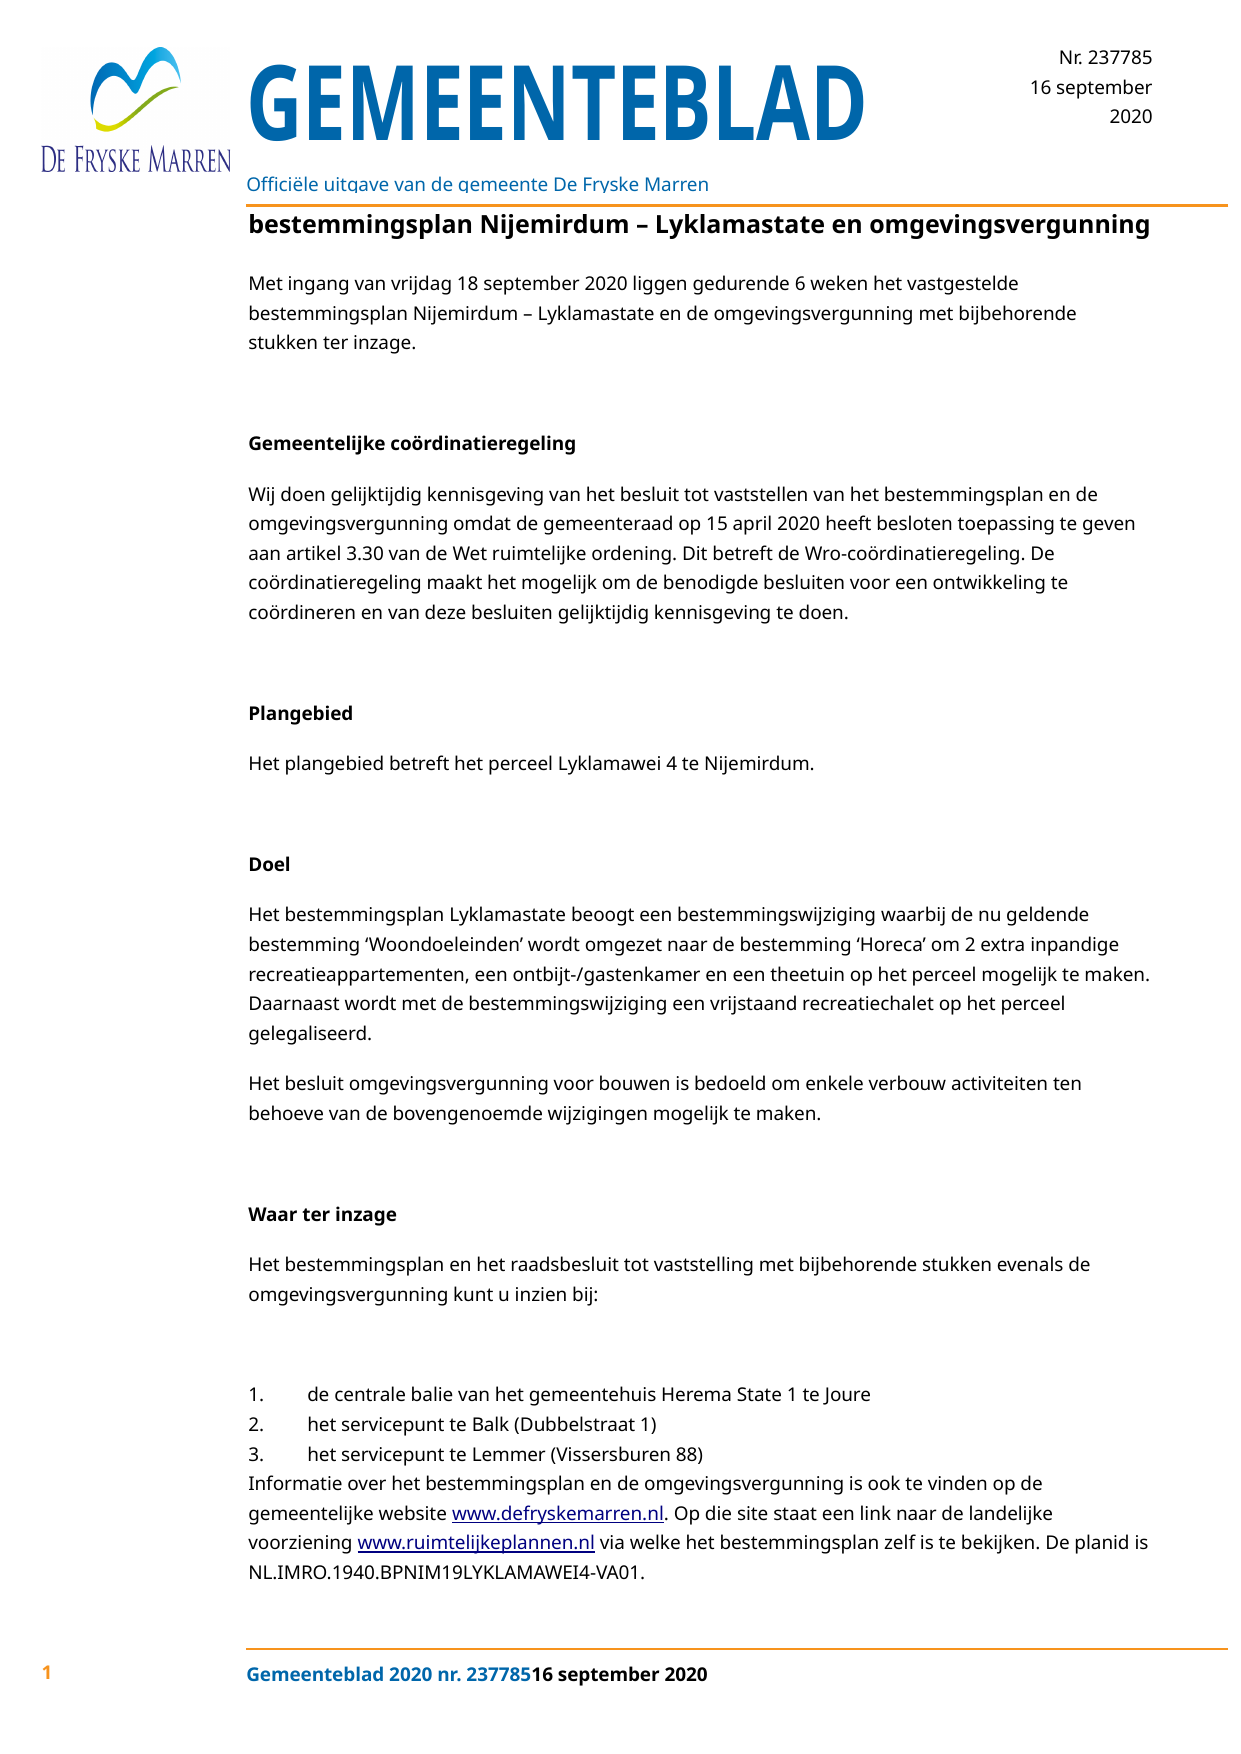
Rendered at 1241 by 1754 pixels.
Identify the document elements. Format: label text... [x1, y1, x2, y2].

text Plangebied [248, 700, 1152, 726]
text Waar ter inzage [248, 1201, 1152, 1226]
text Wij doen gelijktijdig kennisgeving van het besluit tot vaststellen van het bestemmingsplan en de omgevingsvergunning omdat de gemeenteraad op 15 april 2020 heeft besloten toepassing te geven aan artikel 3.30 van de Wet ruimtelijke ordening. Dit betreft de Wro-coördinatieregeling. De coördinatieregeling maakt het mogelijk om de benodigde besluiten voor een ontwikkeling te coördineren en van deze besluiten gelijktijdig kennisgeving te doen. [248, 481, 1152, 625]
list de centrale balie van het gemeentehuis Herema State 1 te Joure [248, 1382, 1152, 1407]
text Het bestemmingsplan en het raadsbesluit tot vaststelling met bijbehorende stukken evenals de omgevingsvergunning kunt u inzien bij: [248, 1251, 1152, 1306]
list het servicepunt te Balk (Dubbelstraat 1) [248, 1411, 1152, 1437]
text Doel [248, 851, 1152, 877]
text Met ingang van vrijdag 18 september 2020 liggen gedurende 6 weken het vastgestelde bestemmingsplan Nijemirdum – Lyklamastate en de omgevingsvergunning met bijbehorende stukken ter inzage. [248, 270, 1152, 355]
picture [41, 47, 231, 172]
text Het bestemmingsplan Lyklamastate beoogt een bestemmingswijziging waarbij de nu geldende bestemming ‘Woondoeleinden’ wordt omgezet naar de bestemming ‘Horeca’ om 2 extra inpandige recreatieappartementen, een ontbijt-/gastenkamer en een theetuin op het perceel mogelijk te maken. Daarnaast wordt met de bestemmingswijziging een vrijstaand recreatiechalet op het perceel gelegaliseerd. [248, 902, 1152, 1046]
text bestemmingsplan Nijemirdum – Lyklamastate en omgevingsvergunning [248, 207, 1152, 241]
text Het plangebied betreft het perceel Lyklamawei 4 te Nijemirdum. [248, 750, 1152, 776]
text Het besluit omgevingsvergunning voor bouwen is bedoeld om enkele verbouw activiteiten ten behoeve van de bovengenoemde wijzigingen mogelijk te maken. [248, 1070, 1152, 1126]
text Gemeentelijke coördinatieregeling [248, 430, 1152, 456]
list het servicepunt te Lemmer (Vissersburen 88) [248, 1441, 1152, 1466]
text Informatie over het bestemmingsplan en de omgevingsvergunning is ook te vinden op de gemeentelijke website www.defryskemarren.nl. Op die site staat een link naar de landelijke voorziening www.ruimtelijkeplannen.nl via welke het bestemmingsplan zelf is te bekijken. De planid is NL.IMRO.1940.BPNIM19LYKLAMAWEI4-VA01. [248, 1470, 1152, 1585]
